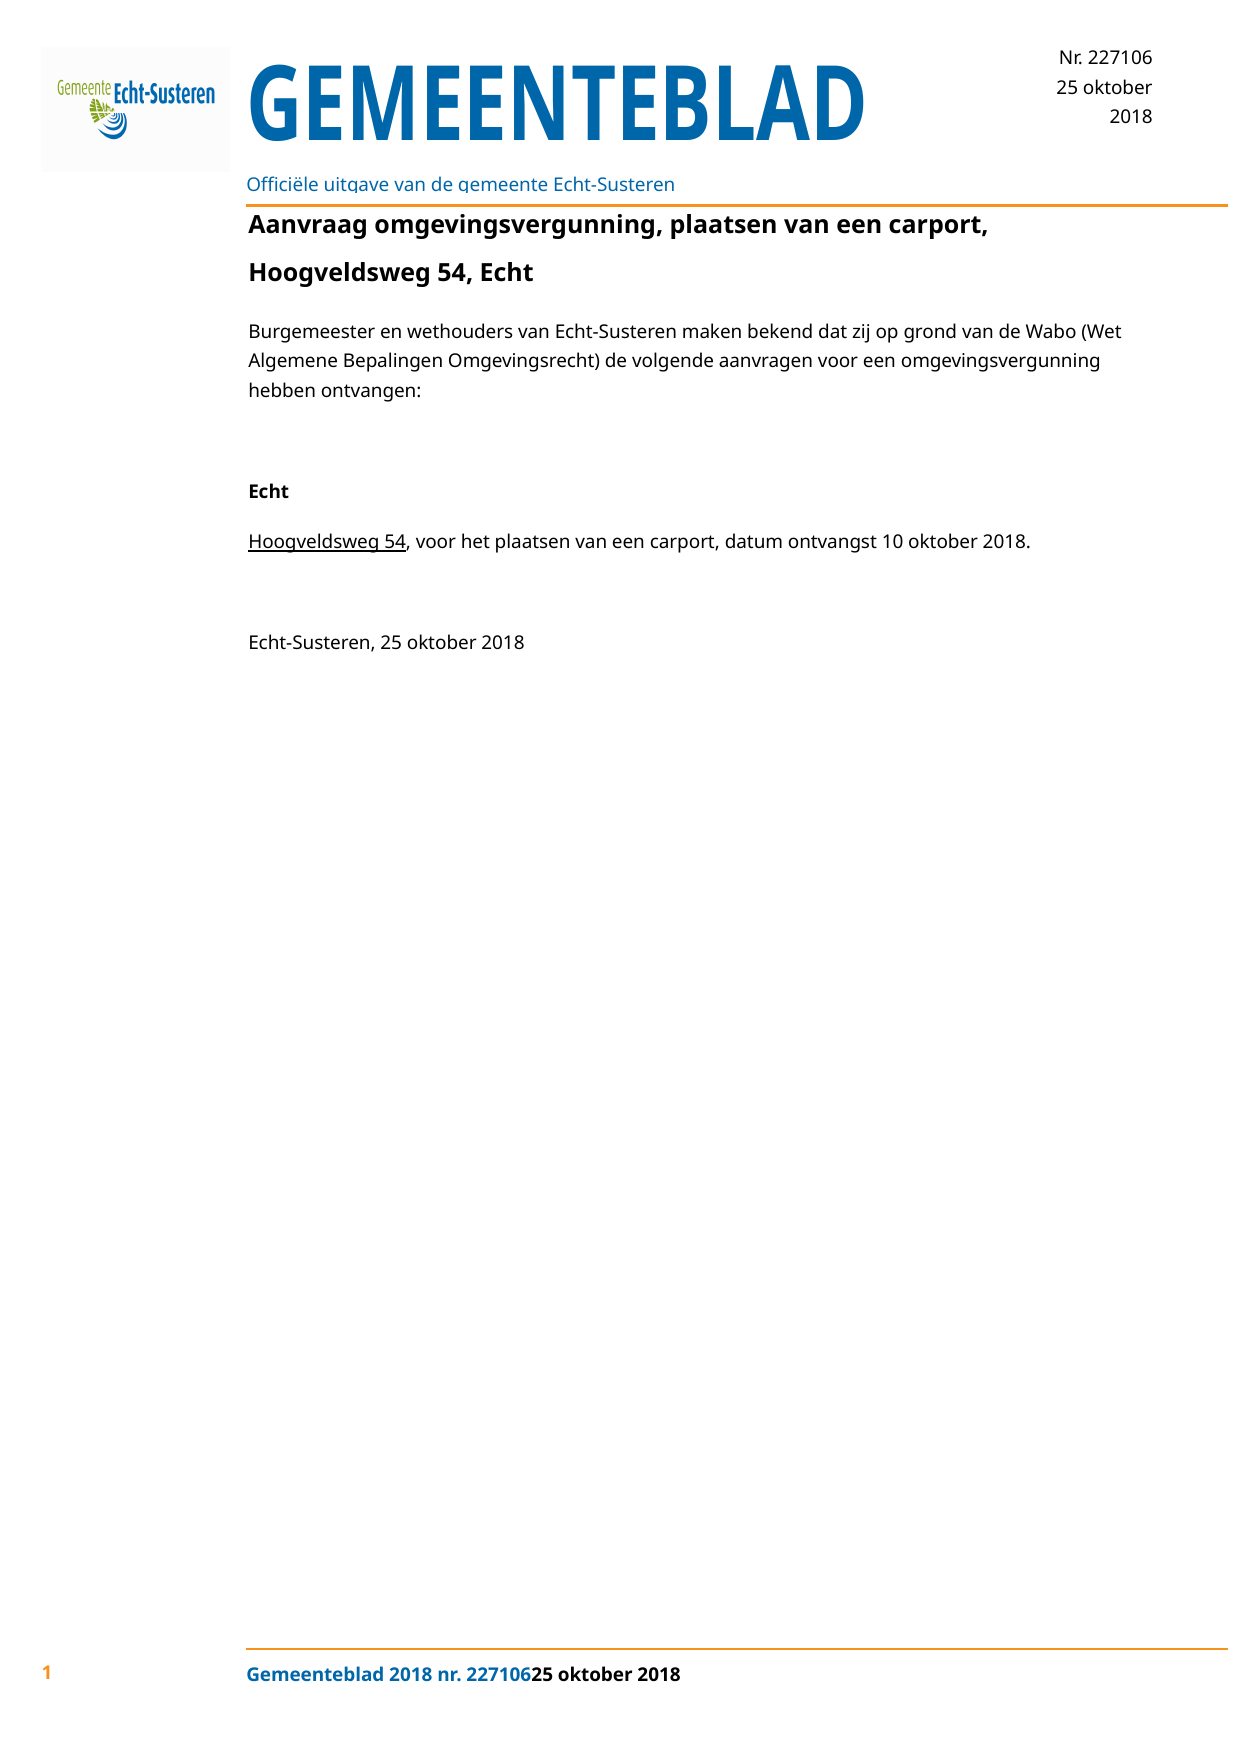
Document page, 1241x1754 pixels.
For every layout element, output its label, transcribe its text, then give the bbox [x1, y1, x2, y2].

text Echt-Susteren, 25 oktober 2018 [248, 629, 1152, 655]
text Echt [248, 478, 1152, 504]
text Aanvraag omgevingsvergunning, plaatsen van een carport, Hoogveldsweg 54, Echt [248, 207, 1152, 288]
text Burgemeester en wethouders van Echt-Susteren maken bekend dat zij op grond van de Wabo (Wet Algemene Bepalingen Omgevingsrecht) de volgende aanvragen voor een omgevingsvergunning hebben ontvangen: [248, 318, 1152, 403]
text Hoogveldsweg 54, voor het plaatsen van een carport, datum ontvangst 10 oktober 2018. [248, 528, 1152, 554]
picture [41, 47, 231, 172]
